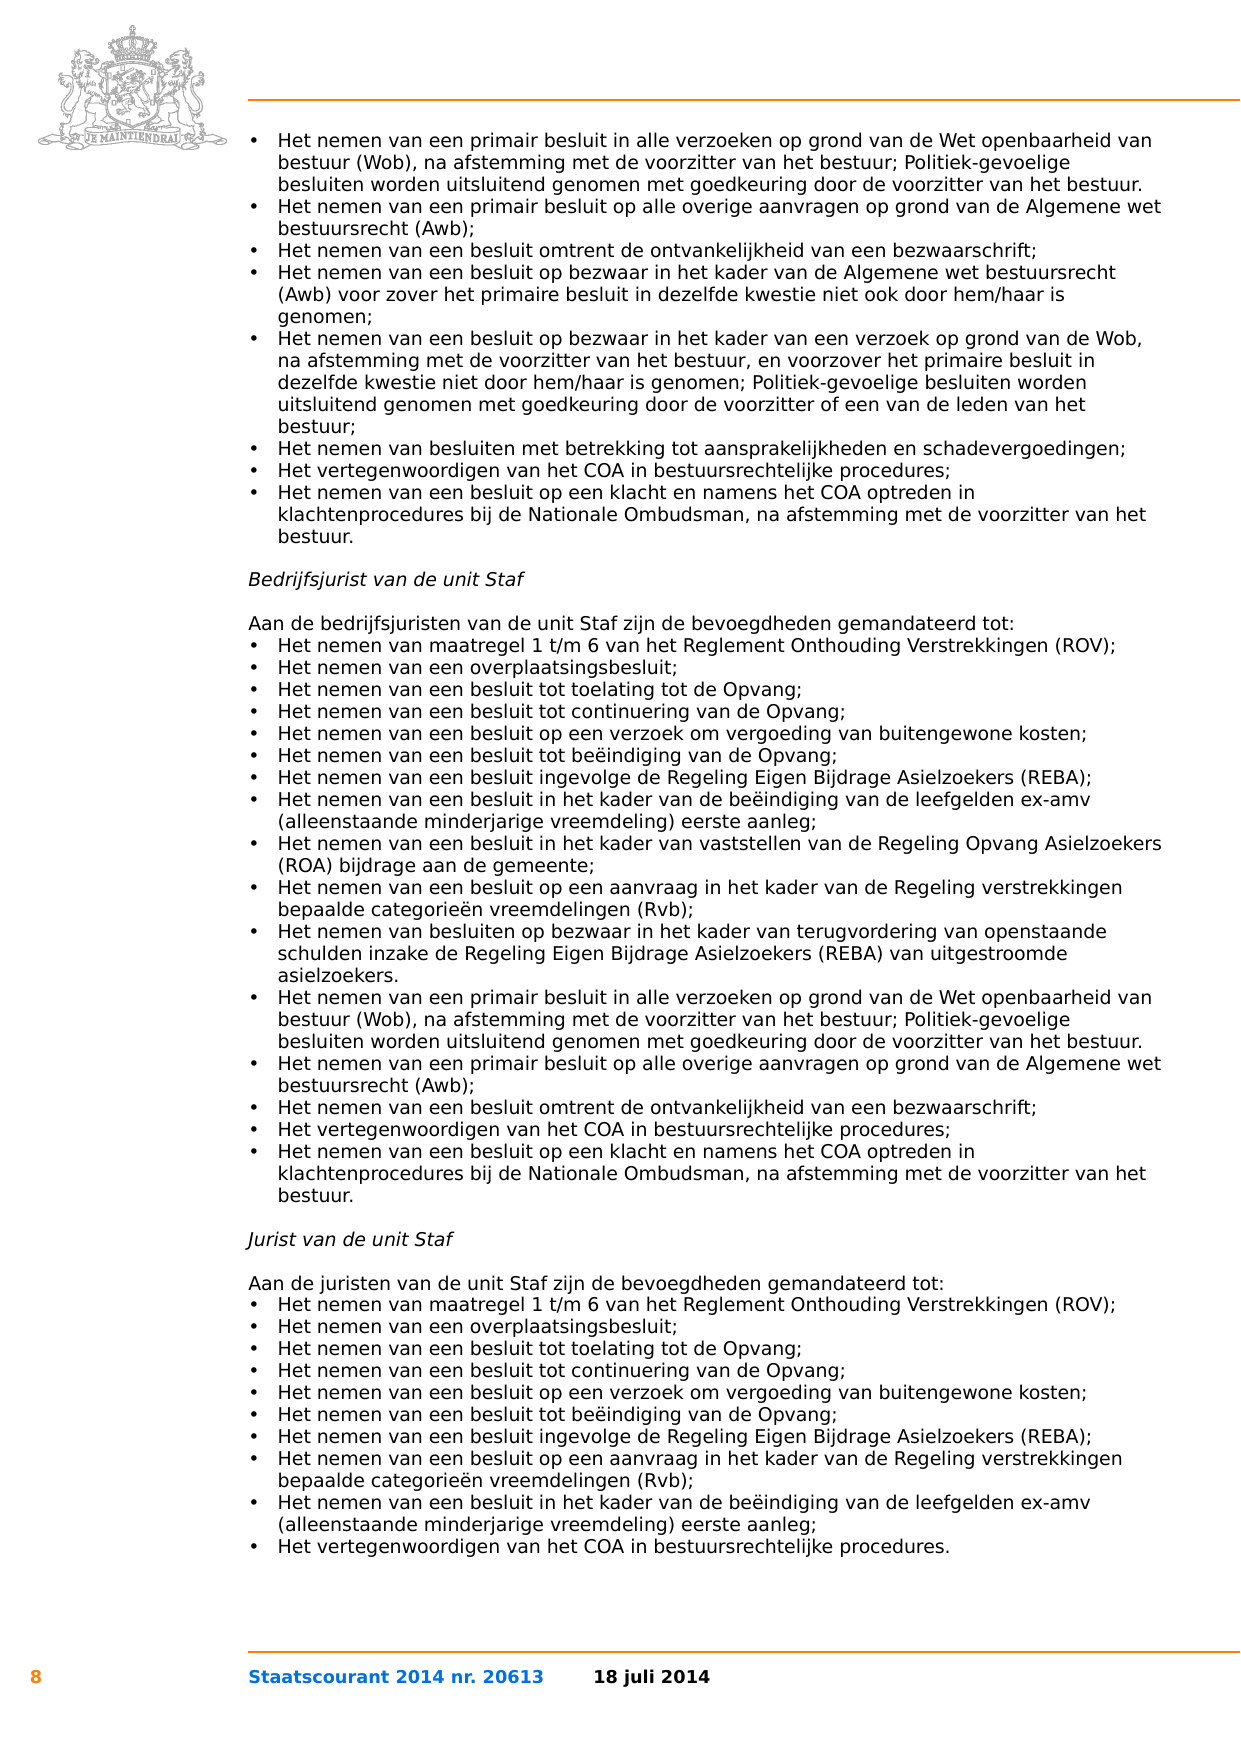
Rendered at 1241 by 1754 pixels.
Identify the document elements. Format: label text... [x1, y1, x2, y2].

text • Het nemen van een besluit tot toelating tot de Opvang; [248, 1338, 1163, 1360]
text • Het vertegenwoordigen van het COA in bestuursrechtelijke procedures; [248, 1119, 1163, 1141]
picture [38, 25, 227, 150]
text • Het nemen van een primair besluit op alle overige aanvragen op grond van de Algemene wet bestuursrecht (Awb); [248, 1053, 1163, 1097]
text • Het nemen van een primair besluit op alle overige aanvragen op grond van de Algemene wet bestuursrecht (Awb); [248, 196, 1163, 240]
text • Het nemen van besluiten op bezwaar in het kader van terugvordering van openstaande schulden inzake de Regeling Eigen Bijdrage Asielzoekers (REBA) van uitgestroomde asielzoekers. [248, 921, 1163, 987]
text • Het nemen van maatregel 1 t/m 6 van het Reglement Onthouding Verstrekkingen (ROV); [248, 635, 1163, 657]
text • Het nemen van een primair besluit in alle verzoeken op grond van de Wet openbaarheid van bestuur (Wob), na afstemming met de voorzitter van het bestuur; Politiek-gevoelige besluiten worden uitsluitend genomen met goedkeuring door de voorzitter van het bestuur. [248, 987, 1163, 1053]
text Aan de juristen van de unit Staf zijn de bevoegdheden gemandateerd tot: [248, 1272, 1163, 1294]
text • Het nemen van een besluit op een aanvraag in het kader van de Regeling verstrekkingen bepaalde categorieën vreemdelingen (Rvb); [248, 877, 1163, 921]
subtitle Jurist van de unit Staf [248, 1228, 1163, 1251]
text • Het nemen van een besluit tot continuering van de Opvang; [248, 1360, 1163, 1382]
text • Het nemen van een overplaatsingsbesluit; [248, 657, 1163, 679]
text • Het nemen van een besluit in het kader van de beëindiging van de leefgelden ex-amv (alleenstaande minderjarige vreemdeling) eerste aanleg; [248, 789, 1163, 833]
text • Het nemen van een besluit omtrent de ontvankelijkheid van een bezwaarschrift; [248, 1097, 1163, 1119]
subtitle Bedrijfsjurist van de unit Staf [248, 569, 1163, 591]
text • Het nemen van een besluit ingevolge de Regeling Eigen Bijdrage Asielzoekers (REBA); [248, 767, 1163, 789]
text • Het nemen van een besluit in het kader van vaststellen van de Regeling Opvang Asielzoekers (ROA) bijdrage aan de gemeente; [248, 833, 1163, 877]
text • Het nemen van een besluit ingevolge de Regeling Eigen Bijdrage Asielzoekers (REBA); [248, 1426, 1163, 1448]
text • Het nemen van een besluit in het kader van de beëindiging van de leefgelden ex-amv (alleenstaande minderjarige vreemdeling) eerste aanleg; [248, 1492, 1163, 1536]
text • Het nemen van een besluit op een aanvraag in het kader van de Regeling verstrekkingen bepaalde categorieën vreemdelingen (Rvb); [248, 1448, 1163, 1492]
text • Het nemen van een besluit op een klacht en namens het COA optreden in klachtenprocedures bij de Nationale Ombudsman, na afstemming met de voorzitter van het bestuur. [248, 1141, 1163, 1207]
text • Het nemen van een besluit tot beëindiging van de Opvang; [248, 1404, 1163, 1426]
text • Het nemen van een besluit tot beëindiging van de Opvang; [248, 745, 1163, 767]
text • Het vertegenwoordigen van het COA in bestuursrechtelijke procedures. [248, 1536, 1163, 1558]
text • Het nemen van een besluit tot toelating tot de Opvang; [248, 679, 1163, 701]
text • Het nemen van een besluit op bezwaar in het kader van een verzoek op grond van de Wob, na afstemming met de voorzitter van het bestuur, en voorzover het primaire besluit in dezelfde kwestie niet door hem/haar is genomen; Politiek-gevoelige besluiten worden uitsluitend genomen met goedkeuring door de voorzitter of een van de leden van het bestuur; [248, 328, 1163, 438]
text • Het nemen van een besluit tot continuering van de Opvang; [248, 701, 1163, 723]
text • Het nemen van een primair besluit in alle verzoeken op grond van de Wet openbaarheid van bestuur (Wob), na afstemming met de voorzitter van het bestuur; Politiek-gevoelige besluiten worden uitsluitend genomen met goedkeuring door de voorzitter van het bestuur. [248, 130, 1163, 196]
text • Het nemen van een besluit omtrent de ontvankelijkheid van een bezwaarschrift; [248, 240, 1163, 262]
text • Het nemen van een besluit op een klacht en namens het COA optreden in klachtenprocedures bij de Nationale Ombudsman, na afstemming met de voorzitter van het bestuur. [248, 482, 1163, 547]
text • Het nemen van een overplaatsingsbesluit; [248, 1316, 1163, 1338]
text • Het nemen van een besluit op bezwaar in het kader van de Algemene wet bestuursrecht (Awb) voor zover het primaire besluit in dezelfde kwestie niet ook door hem/haar is genomen; [248, 262, 1163, 328]
text • Het nemen van besluiten met betrekking tot aansprakelijkheden en schadevergoedingen; [248, 438, 1163, 459]
text • Het nemen van een besluit op een verzoek om vergoeding van buitengewone kosten; [248, 1382, 1163, 1404]
text • Het vertegenwoordigen van het COA in bestuursrechtelijke procedures; [248, 459, 1163, 482]
text Aan de bedrijfsjuristen van de unit Staf zijn de bevoegdheden gemandateerd tot: [248, 613, 1163, 635]
text • Het nemen van maatregel 1 t/m 6 van het Reglement Onthouding Verstrekkingen (ROV); [248, 1294, 1163, 1316]
text • Het nemen van een besluit op een verzoek om vergoeding van buitengewone kosten; [248, 723, 1163, 745]
